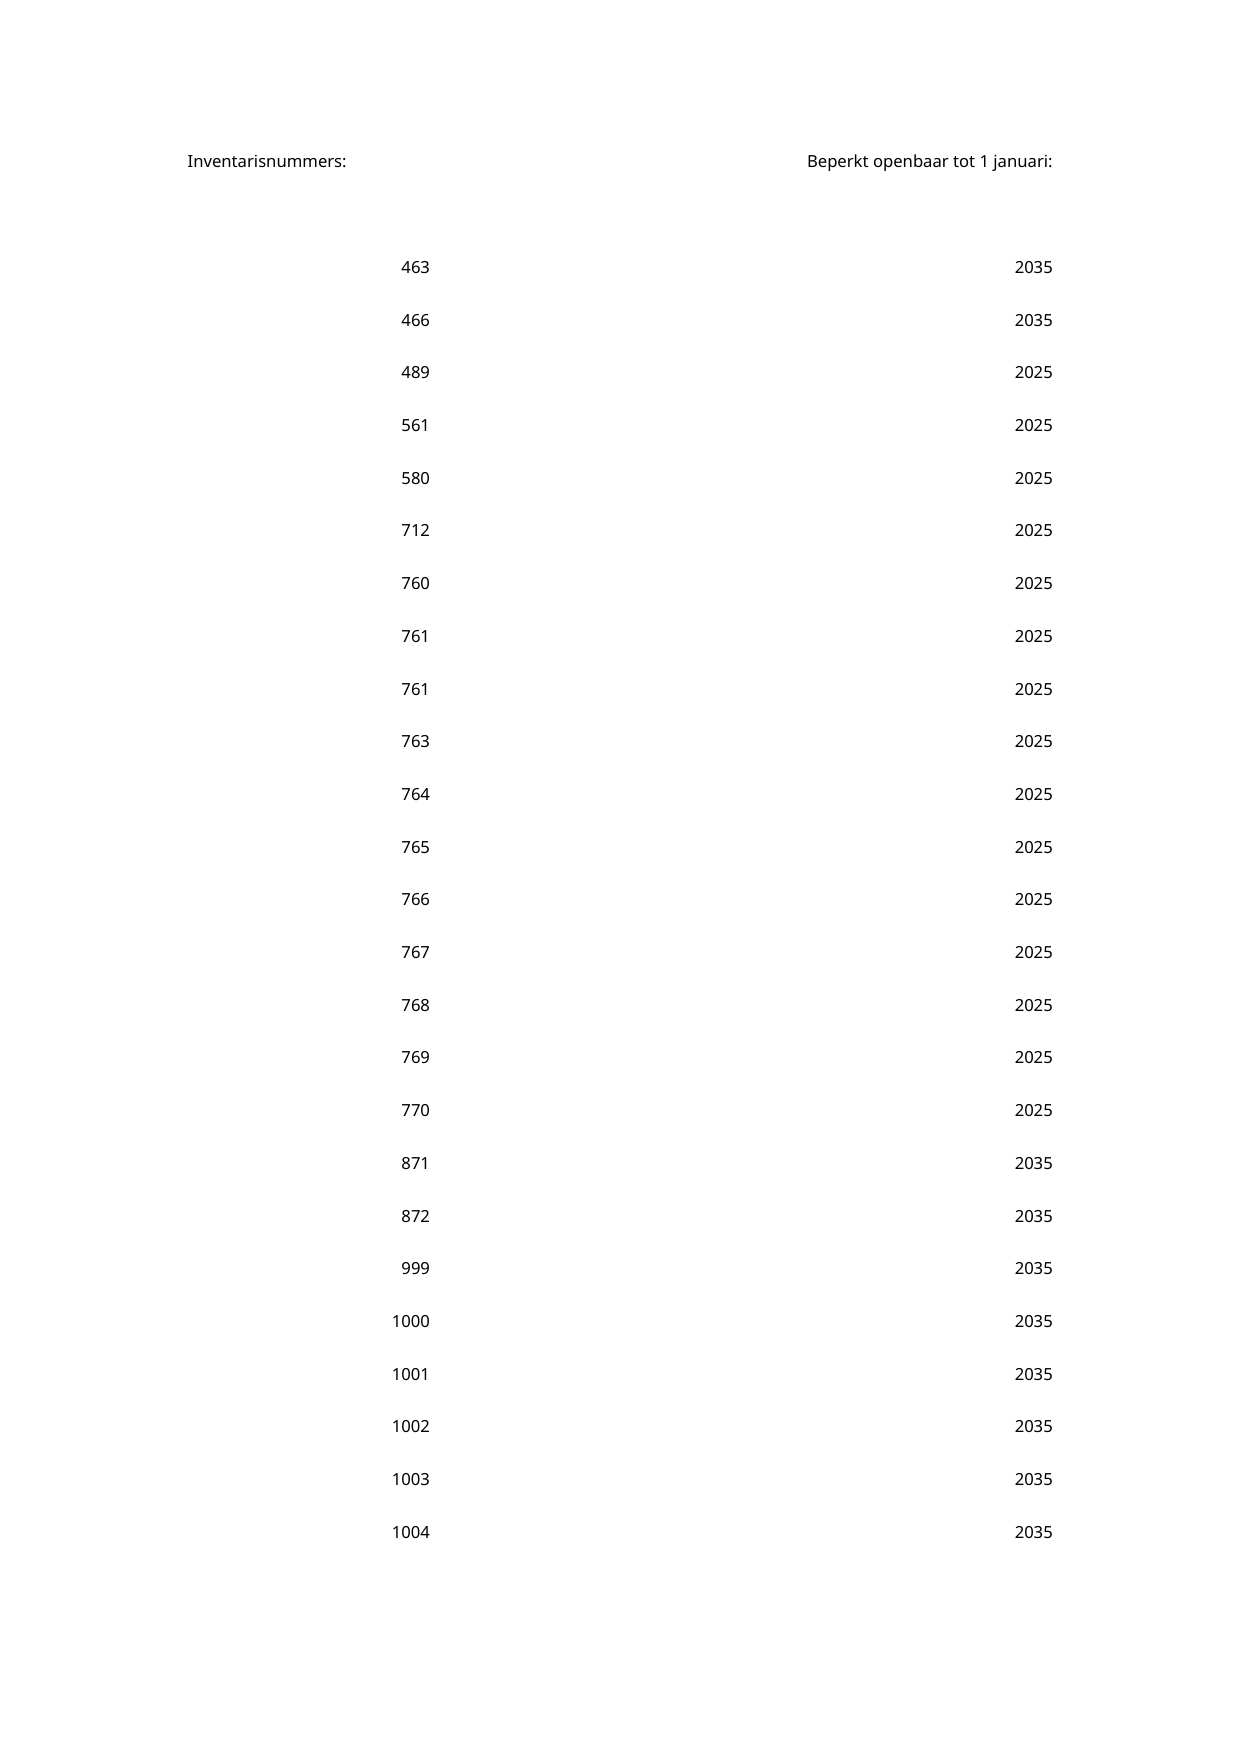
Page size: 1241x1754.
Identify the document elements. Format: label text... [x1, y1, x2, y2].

table_cell 2035 [430, 1310, 1053, 1362]
table_cell 2025 [430, 572, 1053, 624]
table_cell 767 [188, 941, 430, 993]
table_cell 768 [188, 993, 430, 1046]
table_cell 712 [188, 519, 430, 572]
table_cell 2035 [430, 1362, 1053, 1415]
table_cell 872 [188, 1204, 430, 1257]
table_cell 2035 [430, 308, 1053, 361]
table_cell 489 [188, 361, 430, 413]
table_cell 2025 [430, 414, 1053, 466]
table_cell 760 [188, 572, 430, 624]
table_cell 761 [188, 624, 430, 677]
table_cell 770 [188, 1099, 430, 1151]
table_cell 1003 [188, 1468, 430, 1520]
table_cell 2035 [430, 1204, 1053, 1257]
table_cell 1004 [188, 1520, 430, 1543]
table_cell [188, 203, 430, 255]
table_cell 2025 [430, 835, 1053, 888]
table_cell 2025 [430, 361, 1053, 413]
table_cell 2025 [430, 993, 1053, 1046]
table_cell 2035 [430, 1415, 1053, 1468]
table_cell 871 [188, 1151, 430, 1204]
table_cell 763 [188, 730, 430, 782]
table_cell 766 [188, 888, 430, 941]
table_cell 2025 [430, 730, 1053, 782]
table_cell 2025 [430, 783, 1053, 835]
table_cell 764 [188, 783, 430, 835]
table_cell 1001 [188, 1362, 430, 1415]
table_cell 463 [188, 255, 430, 308]
table_cell 2025 [430, 677, 1053, 730]
table_cell 1002 [188, 1415, 430, 1468]
table_cell 999 [188, 1257, 430, 1309]
table_cell 2035 [430, 1151, 1053, 1204]
table_header Beperkt openbaar tot 1 januari: [430, 150, 1053, 203]
table_header Inventarisnummers: [188, 150, 430, 203]
table_cell 466 [188, 308, 430, 361]
table_cell 769 [188, 1046, 430, 1099]
table_cell 2035 [430, 1257, 1053, 1309]
table_cell 2025 [430, 519, 1053, 572]
table_cell 2035 [430, 1520, 1053, 1543]
table_cell 580 [188, 466, 430, 519]
table_cell 2035 [430, 1468, 1053, 1520]
table_cell 761 [188, 677, 430, 730]
table_cell 765 [188, 835, 430, 888]
table_cell 2035 [430, 255, 1053, 308]
table_cell 2025 [430, 1099, 1053, 1151]
table_cell 2025 [430, 941, 1053, 993]
table_cell 2025 [430, 888, 1053, 941]
table_cell 561 [188, 414, 430, 466]
table_cell [430, 203, 1053, 255]
table_cell 2025 [430, 466, 1053, 519]
table_cell 2025 [430, 624, 1053, 677]
table_cell 1000 [188, 1310, 430, 1362]
table_cell 2025 [430, 1046, 1053, 1099]
